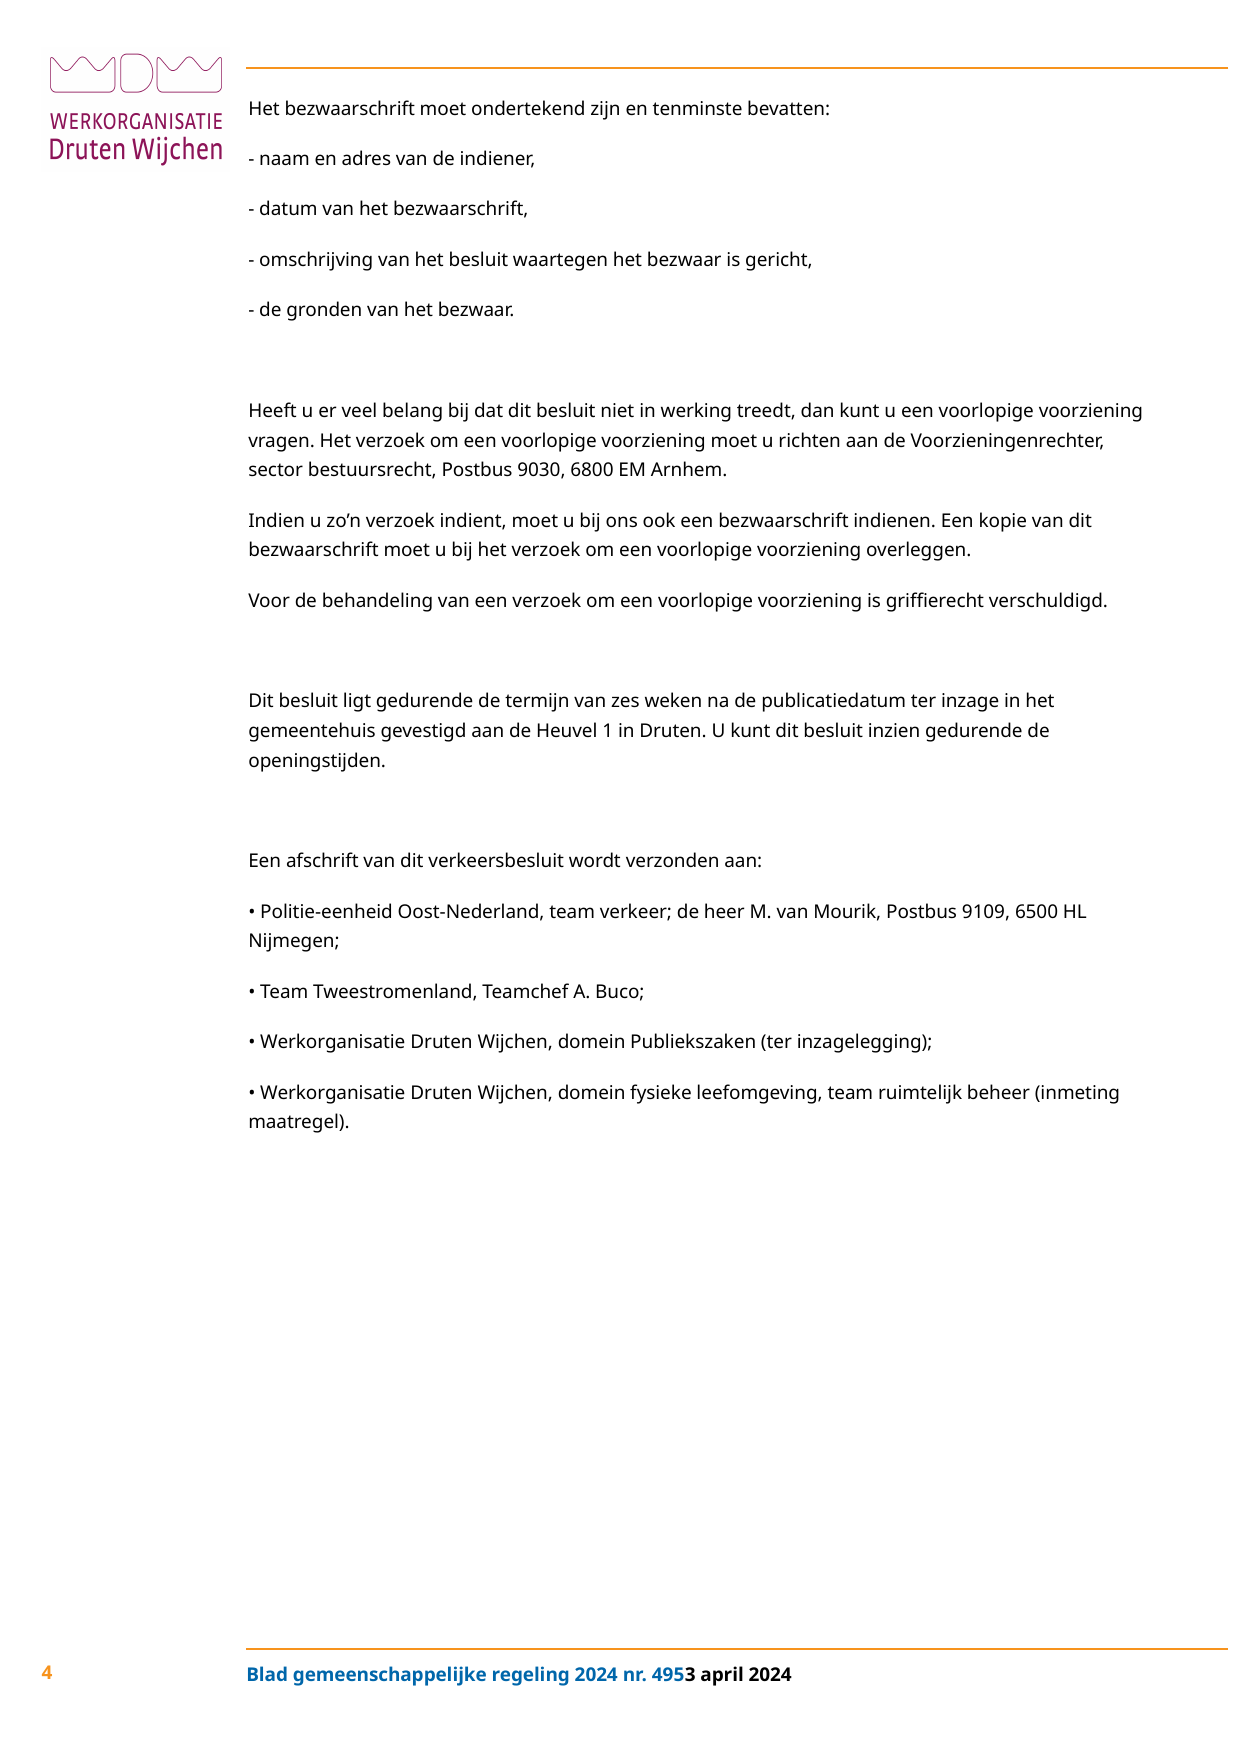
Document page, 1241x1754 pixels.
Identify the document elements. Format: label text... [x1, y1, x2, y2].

text Voor de behandeling van een verzoek om een voorlopige voorziening is griffierecht verschuldigd. [248, 587, 1152, 613]
picture [41, 47, 231, 172]
text • Team Tweestromenland, Teamchef A. Buco; [248, 978, 1152, 1004]
text • Politie-eenheid Oost-Nederland, team verkeer; de heer M. van Mourik, Postbus 9109, 6500 HL Nijmegen; [248, 898, 1152, 953]
text • Werkorganisatie Druten Wijchen, domein Publiekszaken (ter inzagelegging); [248, 1028, 1152, 1054]
text Het bezwaarschrift moet ondertekend zijn en tenminste bevatten: [248, 95, 1152, 121]
text - de gronden van het bezwaar. [248, 296, 1152, 322]
text - naam en adres van de indiener, [248, 145, 1152, 171]
text Een afschrift van dit verkeersbesluit wordt verzonden aan: [248, 848, 1152, 873]
text Indien u zo’n verzoek indient, moet u bij ons ook een bezwaarschrift indienen. Een kopie van dit bezwaarschrift moet u bij het verzoek om een voorlopige voorziening overleggen. [248, 507, 1152, 562]
text - datum van het bezwaarschrift, [248, 196, 1152, 221]
text • Werkorganisatie Druten Wijchen, domein fysieke leefomgeving, team ruimtelijk beheer (inmeting maatregel). [248, 1079, 1152, 1134]
text Dit besluit ligt gedurende de termijn van zes weken na de publicatiedatum ter inzage in het gemeentehuis gevestigd aan de Heuvel 1 in Druten. U kunt dit besluit inzien gedurende de openingstijden. [248, 688, 1152, 773]
text Heeft u er veel belang bij dat dit besluit niet in werking treedt, dan kunt u een voorlopige voorziening vragen. Het verzoek om een voorlopige voorziening moet u richten aan de Voorzieningenrechter, sector bestuursrecht, Postbus 9030, 6800 EM Arnhem. [248, 397, 1152, 482]
text - omschrijving van het besluit waartegen het bezwaar is gericht, [248, 246, 1152, 272]
